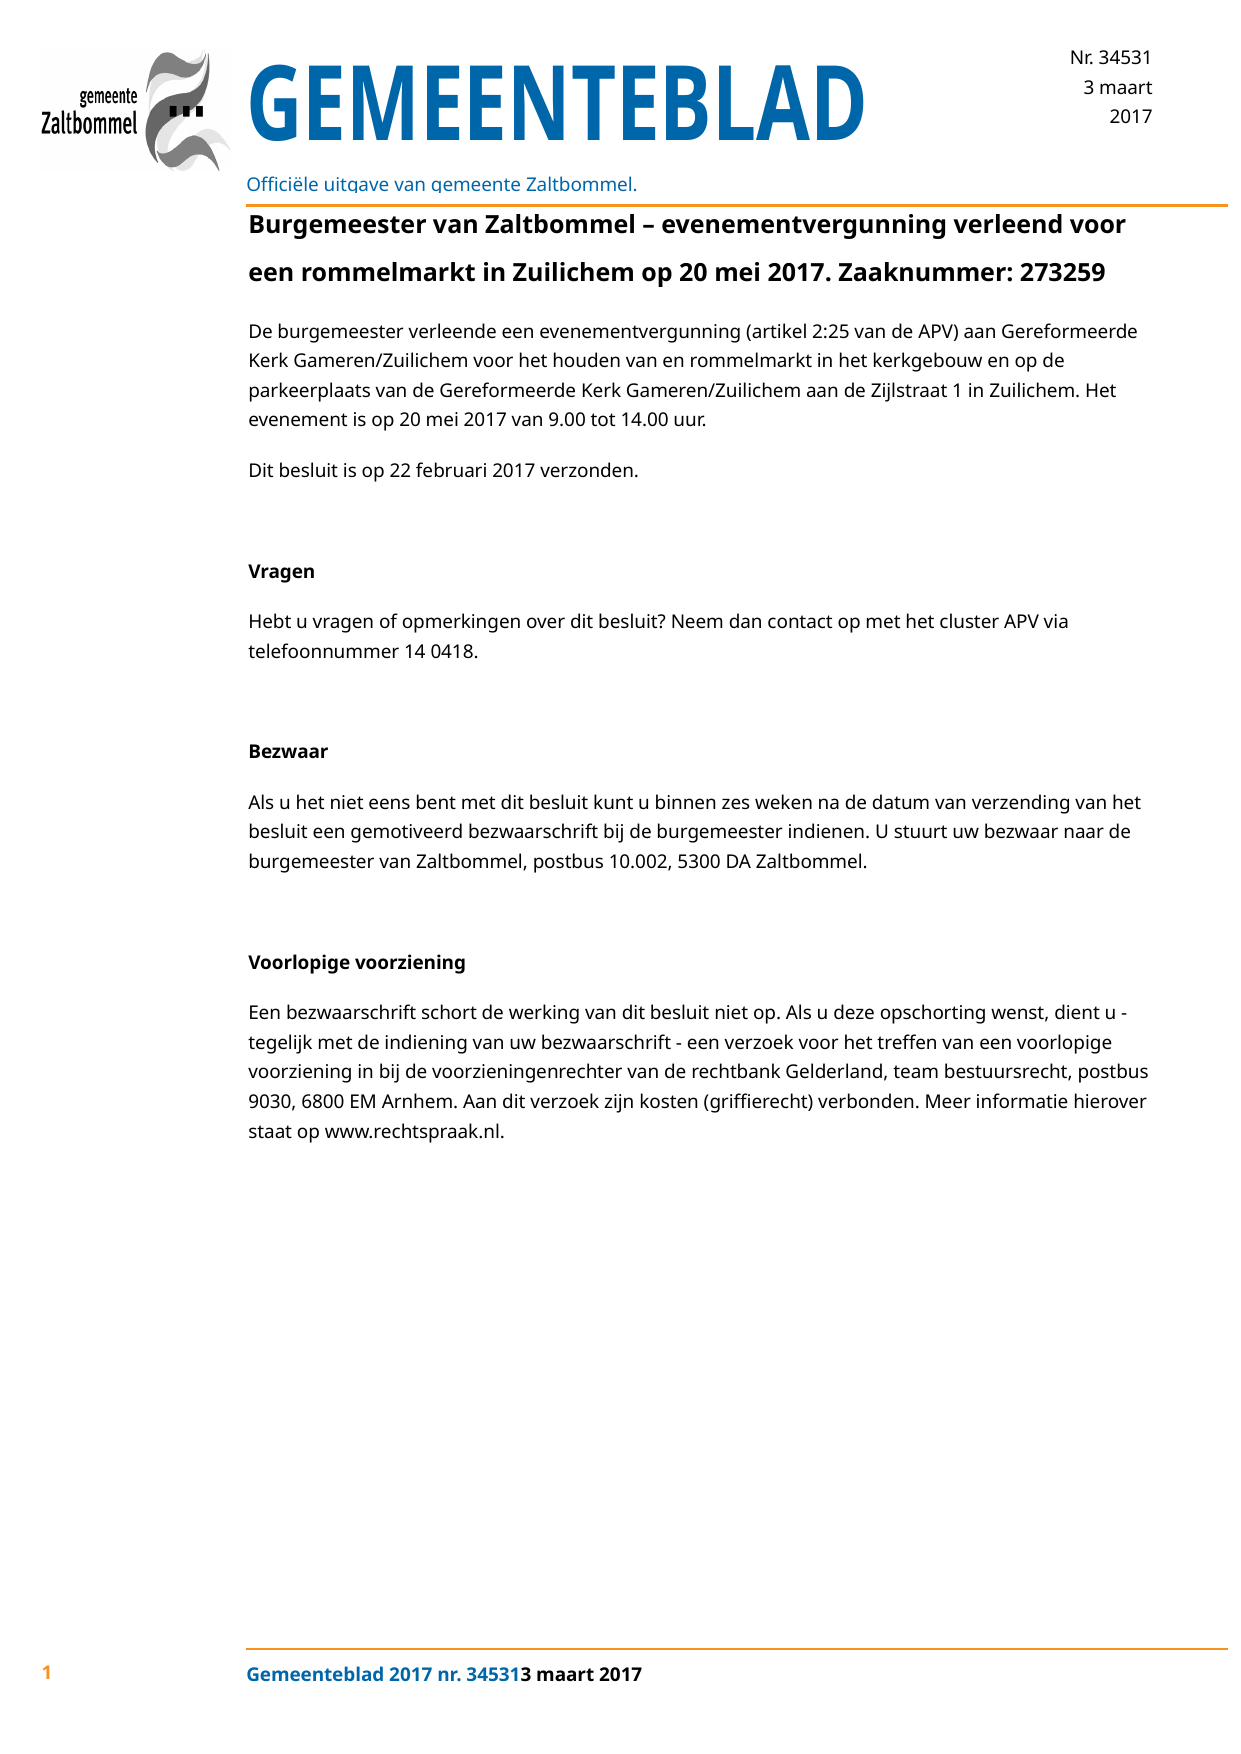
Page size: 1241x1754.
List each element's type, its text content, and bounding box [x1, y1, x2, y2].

text Voorlopige voorziening [248, 949, 1152, 975]
picture [41, 47, 231, 172]
text De burgemeester verleende een evenementvergunning (artikel 2:25 van de APV) aan Gereformeerde Kerk Gameren/Zuilichem voor het houden van en rommelmarkt in het kerkgebouw en op de parkeerplaats van de Gereformeerde Kerk Gameren/Zuilichem aan de Zijlstraat 1 in Zuilichem. Het evenement is op 20 mei 2017 van 9.00 tot 14.00 uur. [248, 318, 1152, 432]
text Vragen [248, 558, 1152, 584]
text Als u het niet eens bent met dit besluit kunt u binnen zes weken na de datum van verzending van het besluit een gemotiveerd bezwaarschrift bij de burgemeester indienen. U stuurt uw bezwaar naar de burgemeester van Zaltbommel, postbus 10.002, 5300 DA Zaltbommel. [248, 789, 1152, 874]
text Een bezwaarschrift schort de werking van dit besluit niet op. Als u deze opschorting wenst, dient u - tegelijk met de indiening van uw bezwaarschrift - een verzoek voor het treffen van een voorlopige voorziening in bij de voorzieningenrechter van de rechtbank Gelderland, team bestuursrecht, postbus 9030, 6800 EM Arnhem. Aan dit verzoek zijn kosten (griffierecht) verbonden. Meer informatie hierover staat op www.rechtspraak.nl. [248, 999, 1152, 1144]
text Dit besluit is op 22 februari 2017 verzonden. [248, 457, 1152, 483]
text Hebt u vragen of opmerkingen over dit besluit? Neem dan contact op met het cluster APV via telefoonnummer 14 0418. [248, 608, 1152, 664]
text Burgemeester van Zaltbommel – evenementvergunning verleend voor een rommelmarkt in Zuilichem op 20 mei 2017. Zaaknummer: 273259 [248, 207, 1152, 288]
text Bezwaar [248, 739, 1152, 764]
